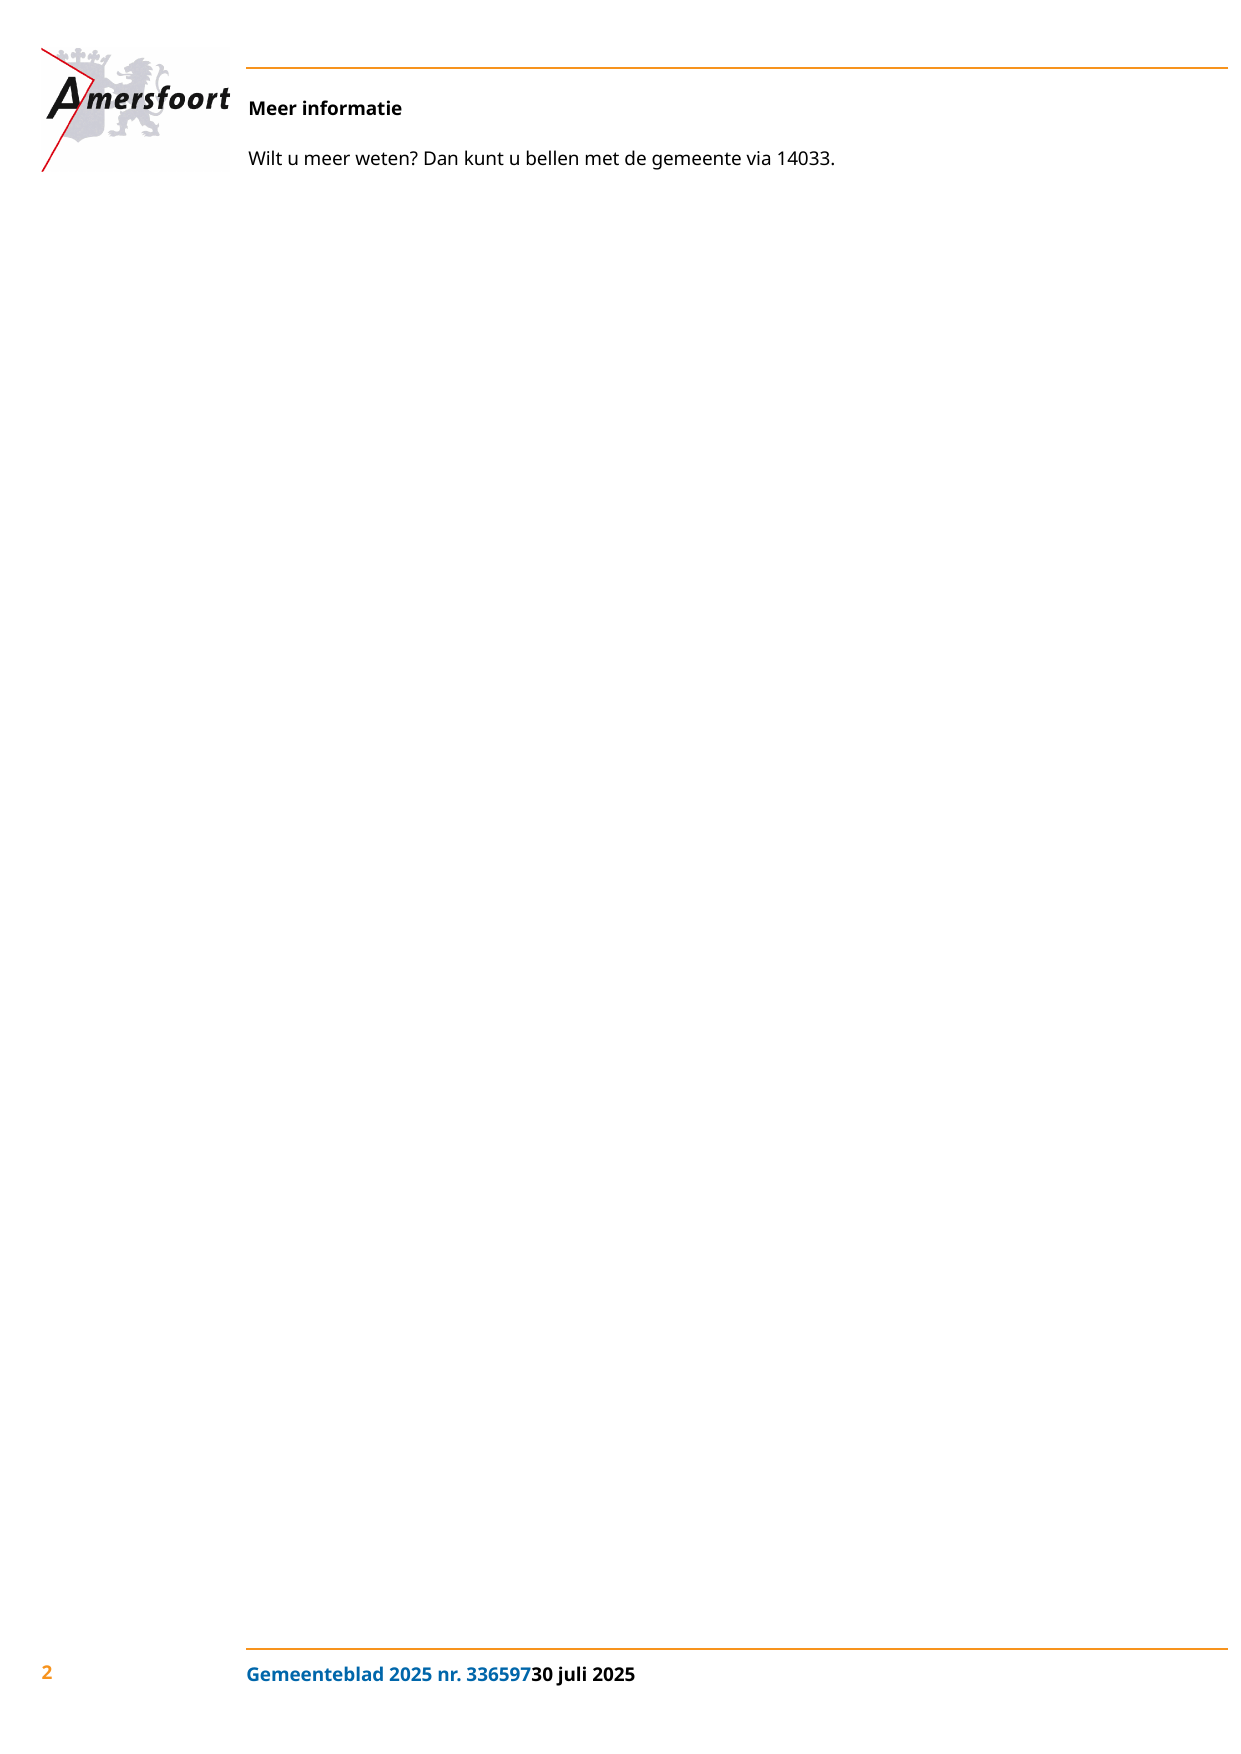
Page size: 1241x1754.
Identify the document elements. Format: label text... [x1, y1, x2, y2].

text Meer informatie [248, 95, 1152, 121]
picture [41, 47, 231, 172]
text Wilt u meer weten? Dan kunt u bellen met de gemeente via 14033. [248, 145, 1152, 171]
